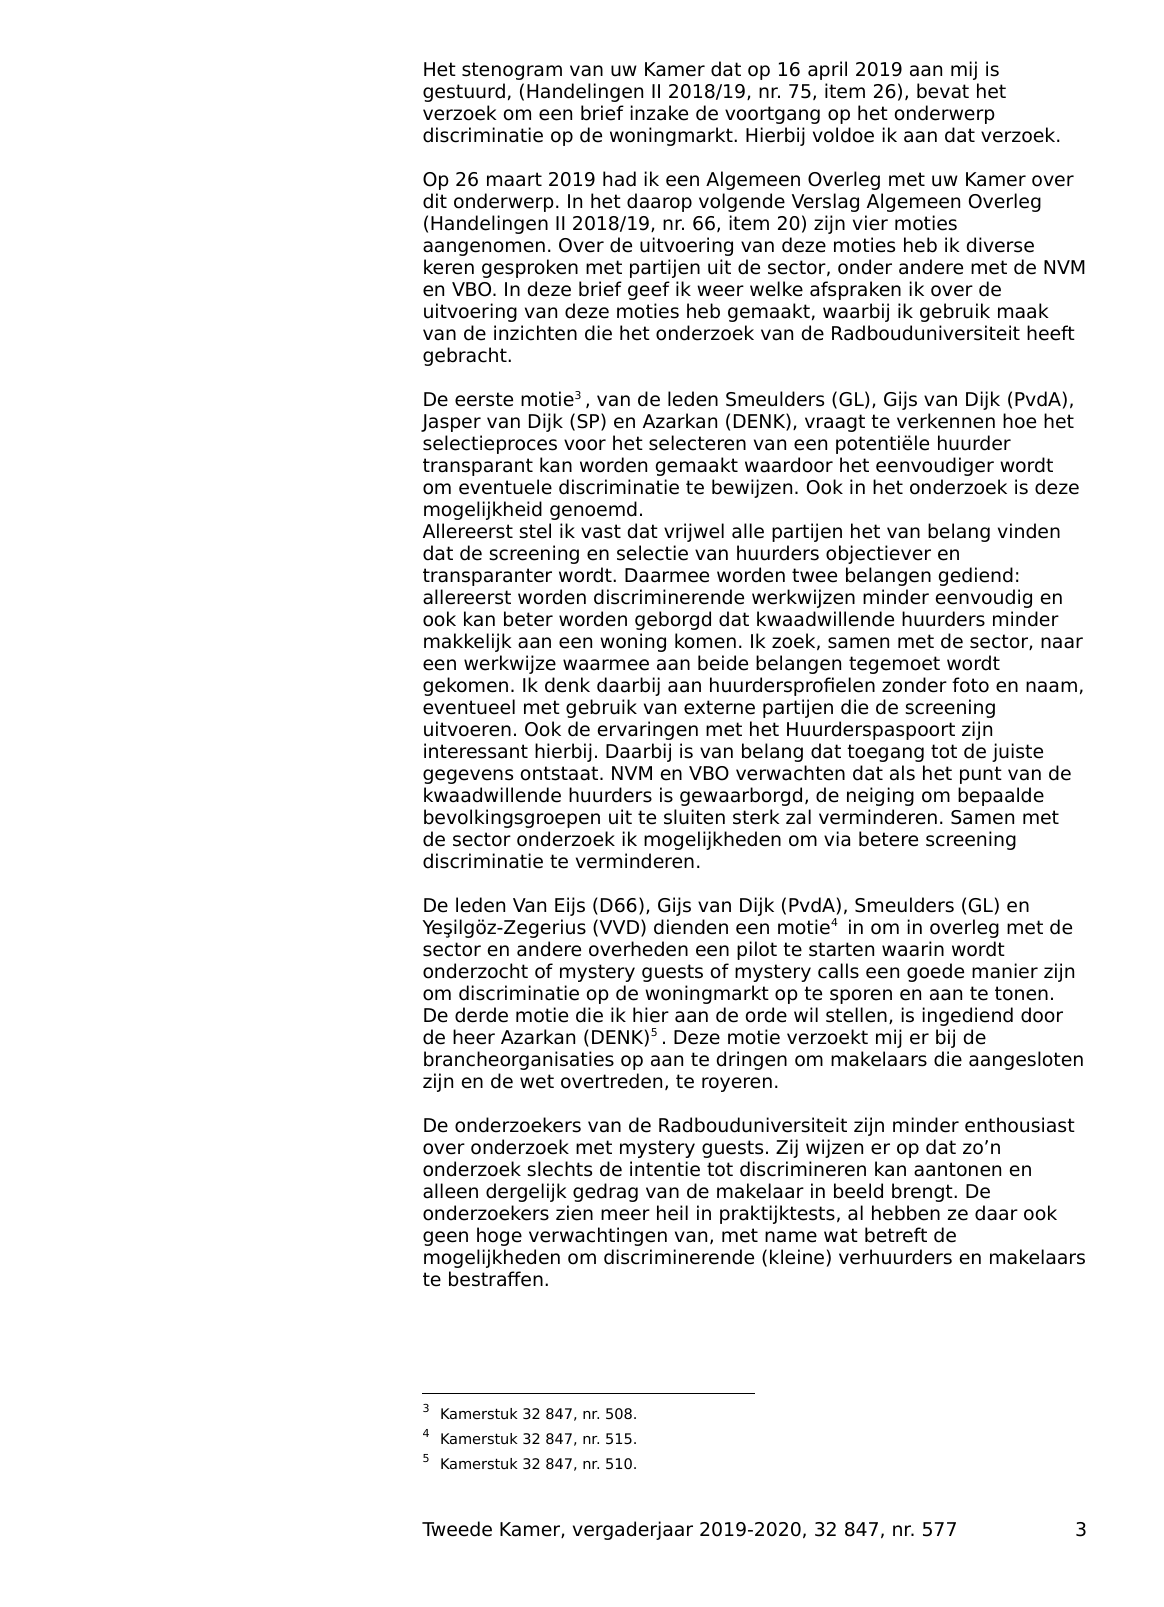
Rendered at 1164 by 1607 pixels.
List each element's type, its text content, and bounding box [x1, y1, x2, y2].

text De leden Van Eijs (D66), Gijs van Dijk (PvdA), Smeulders (GL) en Yeşilgöz-Zegerius (VVD) dienden een motie in om in overleg met de sector en andere overheden een pilot te starten waarin wordt onderzocht of mystery guests of mystery calls een goede manier zijn om discriminatie op de woningmarkt op te sporen en aan te tonen. De derde motie die ik hier aan de orde wil stellen, is ingediend door de heer Azarkan (DENK). Deze motie verzoekt mij er bij de brancheorganisaties op aan te dringen om makelaars die aangesloten zijn en de wet overtreden, te royeren. [422, 895, 1087, 1093]
text Kamerstuk 32 847, nr. 510. [422, 1452, 1087, 1474]
text Allereerst stel ik vast dat vrijwel alle partijen het van belang vinden dat de screening en selectie van huurders objectiever en transparanter wordt. Daarmee worden twee belangen gediend: allereerst worden discriminerende werkwijzen minder eenvoudig en ook kan beter worden geborgd dat kwaadwillende huurders minder makkelijk aan een woning komen. Ik zoek, samen met de sector, naar een werkwijze waarmee aan beide belangen tegemoet wordt gekomen. Ik denk daarbij aan huurdersprofielen zonder foto en naam, eventueel met gebruik van externe partijen die de screening uitvoeren. Ook de ervaringen met het Huurderspaspoort zijn interessant hierbij. Daarbij is van belang dat toegang tot de juiste gegevens ontstaat. NVM en VBO verwachten dat als het punt van de kwaadwillende huurders is gewaarborgd, de neiging om bepaalde bevolkingsgroepen uit te sluiten sterk zal verminderen. Samen met de sector onderzoek ik mogelijkheden om via betere screening discriminatie te verminderen. [422, 521, 1087, 873]
text Het stenogram van uw Kamer dat op 16 april 2019 aan mij is gestuurd, (Handelingen II 2018/19, nr. 75, item 26), bevat het verzoek om een brief inzake de voortgang op het onderwerp discriminatie op de woningmarkt. Hierbij voldoe ik aan dat verzoek. [422, 59, 1087, 147]
text Op 26 maart 2019 had ik een Algemeen Overleg met uw Kamer over dit onderwerp. In het daarop volgende Verslag Algemeen Overleg (Handelingen II 2018/19, nr. 66, item 20) zijn vier moties aangenomen. Over de uitvoering van deze moties heb ik diverse keren gesproken met partijen uit de sector, onder andere met de NVM en VBO. In deze brief geef ik weer welke afspraken ik over de uitvoering van deze moties heb gemaakt, waarbij ik gebruik maak van de inzichten die het onderzoek van de Radbouduniversiteit heeft gebracht. [422, 169, 1087, 367]
text Kamerstuk 32 847, nr. 508. [422, 1402, 1087, 1424]
text Kamerstuk 32 847, nr. 515. [422, 1427, 1087, 1449]
text De onderzoekers van de Radbouduniversiteit zijn minder enthousiast over onderzoek met mystery guests. Zij wijzen er op dat zo’n onderzoek slechts de intentie tot discrimineren kan aantonen en alleen dergelijk gedrag van de makelaar in beeld brengt. De onderzoekers zien meer heil in praktijktests, al hebben ze daar ook geen hoge verwachtingen van, met name wat betreft de mogelijkheden om discriminerende (kleine) verhuurders en makelaars te bestraffen. [422, 1115, 1087, 1291]
text De eerste motie, van de leden Smeulders (GL), Gijs van Dijk (PvdA), Jasper van Dijk (SP) en Azarkan (DENK), vraagt te verkennen hoe het selectieproces voor het selecteren van een potentiële huurder transparant kan worden gemaakt waardoor het eenvoudiger wordt om eventuele discriminatie te bewijzen. Ook in het onderzoek is deze mogelijkheid genoemd. [422, 389, 1087, 521]
